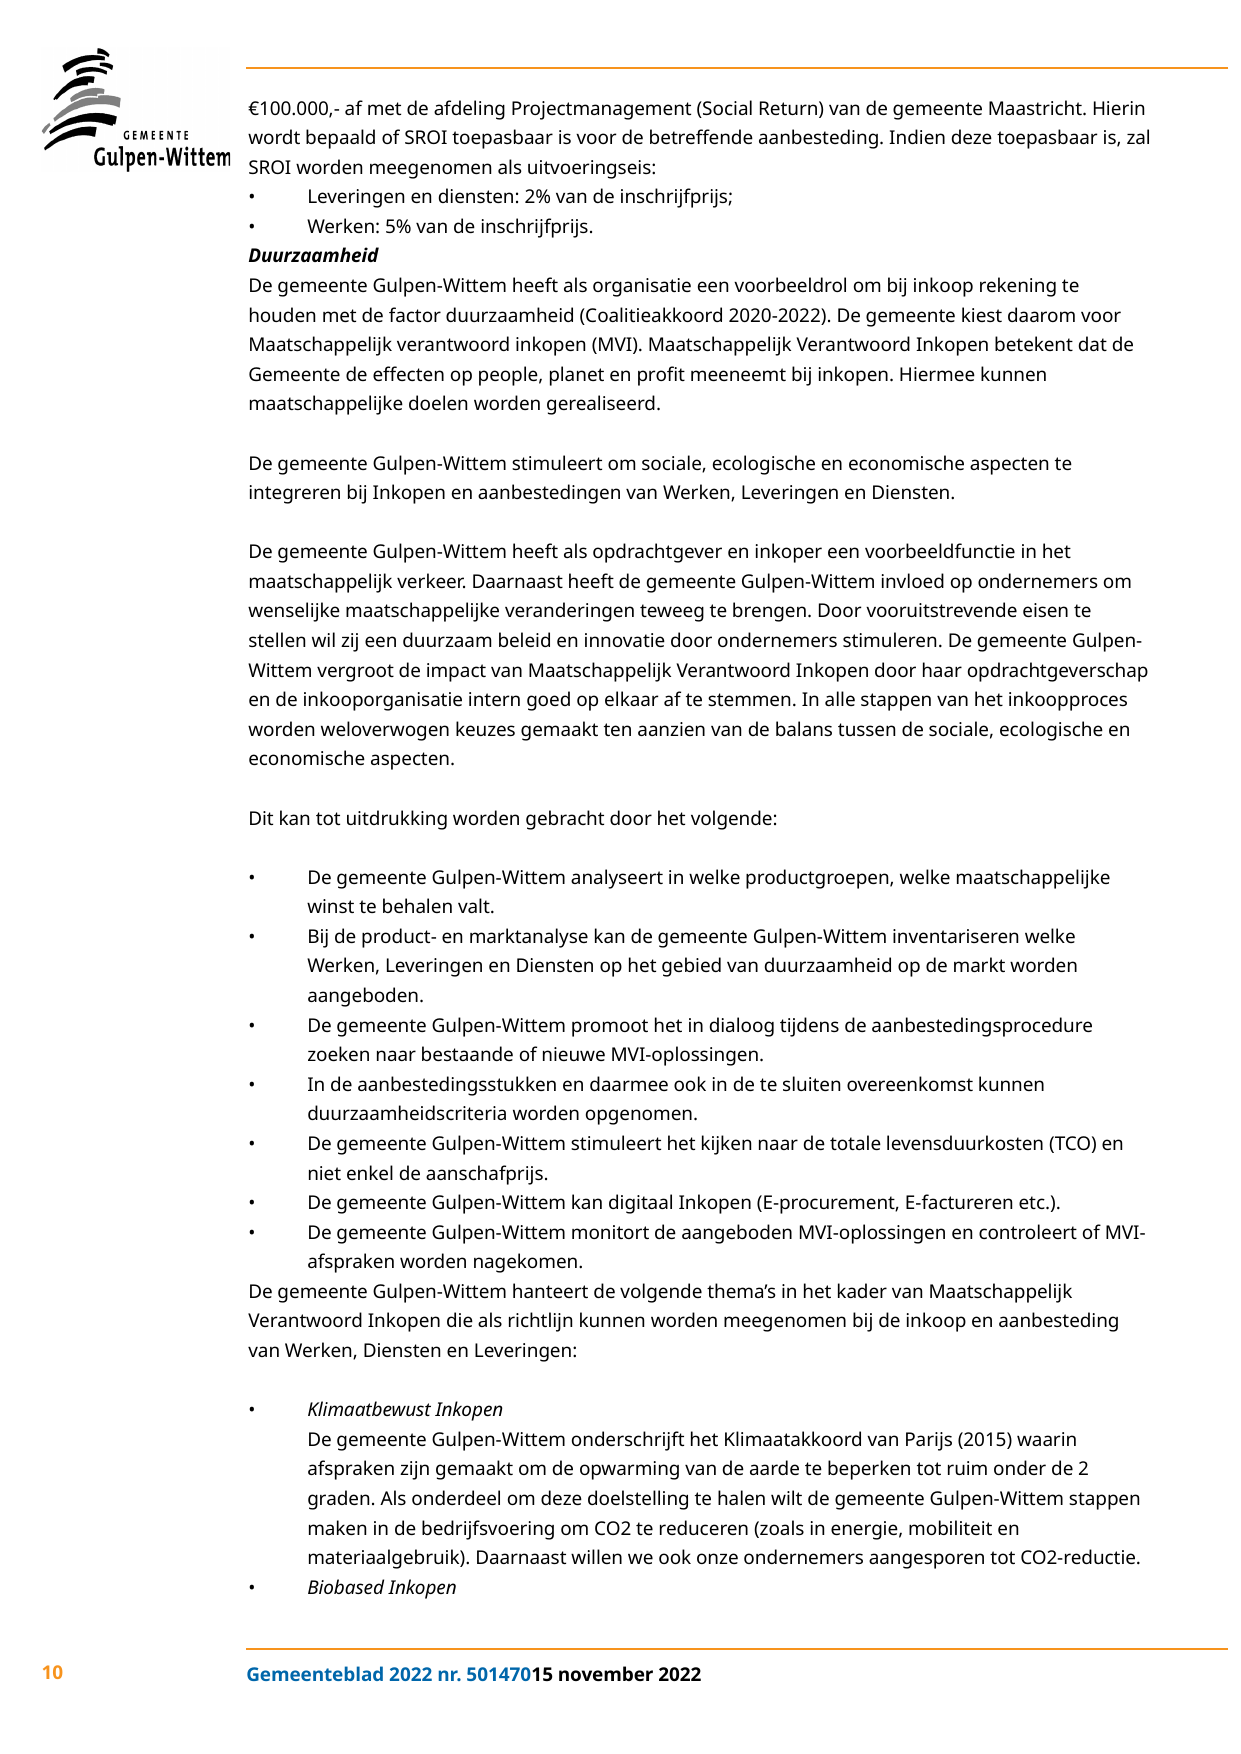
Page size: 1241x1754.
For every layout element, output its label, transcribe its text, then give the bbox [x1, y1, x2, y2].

text De gemeente Gulpen-Wittem stimuleert om sociale, ecologische en economische aspecten te integreren bij Inkopen en aanbestedingen van Werken, Leveringen en Diensten. [248, 450, 1152, 505]
list De gemeente Gulpen-Wittem onderschrijft het Klimaatakkoord van Parijs (2015) waarin afspraken zijn gemaakt om de opwarming van de aarde te beperken tot ruim onder de 2 graden. Als onderdeel om deze doelstelling te halen wilt de gemeente Gulpen-Wittem stappen maken in de bedrijfsvoering om CO2 te reduceren (zoals in energie, mobiliteit en materiaalgebruik). Daarnaast willen we ook onze ondernemers aangesporen tot CO2-reductie. [248, 1426, 1152, 1570]
text De gemeente Gulpen-Wittem hanteert de volgende thema’s in het kader van Maatschappelijk Verantwoord Inkopen die als richtlijn kunnen worden meegenomen bij de inkoop en aanbesteding van Werken, Diensten en Leveringen: [248, 1278, 1152, 1363]
text De gemeente Gulpen-Wittem heeft als opdrachtgever en inkoper een voorbeeldfunctie in het maatschappelijk verkeer. Daarnaast heeft de gemeente Gulpen-Wittem invloed op ondernemers om wenselijke maatschappelijke veranderingen teweeg te brengen. Door vooruitstrevende eisen te stellen wil zij een duurzaam beleid en innovatie door ondernemers stimuleren. De gemeente Gulpen-Wittem vergroot de impact van Maatschappelijk Verantwoord Inkopen door haar opdrachtgeverschap en de inkooporganisatie intern goed op elkaar af te stemmen. In alle stappen van het inkoopproces worden weloverwogen keuzes gemaakt ten aanzien van de balans tussen de sociale, ecologische en economische aspecten. [248, 538, 1152, 771]
list Werken: 5% van de inschrijfprijs. [248, 213, 1152, 239]
list Biobased Inkopen [248, 1574, 1152, 1600]
list In de aanbestedingsstukken en daarmee ook in de te sluiten overeenkomst kunnen duurzaamheidscriteria worden opgenomen. [248, 1071, 1152, 1126]
text €100.000,- af met de afdeling Projectmanagement (Social Return) van de gemeente Maastricht. Hierin wordt bepaald of SROI toepasbaar is voor de betreffende aanbesteding. Indien deze toepasbaar is, zal SROI worden meegenomen als uitvoeringseis: [248, 95, 1152, 180]
list De gemeente Gulpen-Wittem monitort de aangeboden MVI-oplossingen en controleert of MVI-afspraken worden nagekomen. [248, 1219, 1152, 1274]
list De gemeente Gulpen-Wittem promoot het in dialoog tijdens de aanbestedingsprocedure zoeken naar bestaande of nieuwe MVI-oplossingen. [248, 1012, 1152, 1067]
list Klimaatbewust Inkopen [248, 1396, 1152, 1422]
text Duurzaamheid [248, 243, 1152, 268]
text De gemeente Gulpen-Wittem heeft als organisatie een voorbeeldrol om bij inkoop rekening te houden met de factor duurzaamheid (Coalitieakkoord 2020-2022). De gemeente kiest daarom voor Maatschappelijk verantwoord inkopen (MVI). Maatschappelijk Verantwoord Inkopen betekent dat de Gemeente de effecten op people, planet en profit meeneemt bij inkopen. Hiermee kunnen maatschappelijke doelen worden gerealiseerd. [248, 272, 1152, 416]
list De gemeente Gulpen-Wittem stimuleert het kijken naar de totale levensduurkosten (TCO) en niet enkel de aanschafprijs. [248, 1130, 1152, 1186]
text Dit kan tot uitdrukking worden gebracht door het volgende: [248, 805, 1152, 831]
list Bij de product- en marktanalyse kan de gemeente Gulpen-Wittem inventariseren welke Werken, Leveringen en Diensten op het gebied van duurzaamheid op de markt worden aangeboden. [248, 923, 1152, 1008]
list De gemeente Gulpen-Wittem kan digitaal Inkopen (E-procurement, E-factureren etc.). [248, 1189, 1152, 1215]
picture [41, 47, 231, 172]
list Leveringen en diensten: 2% van de inschrijfprijs; [248, 183, 1152, 209]
list De gemeente Gulpen-Wittem analyseert in welke productgroepen, welke maatschappelijke winst te behalen valt. [248, 864, 1152, 919]
